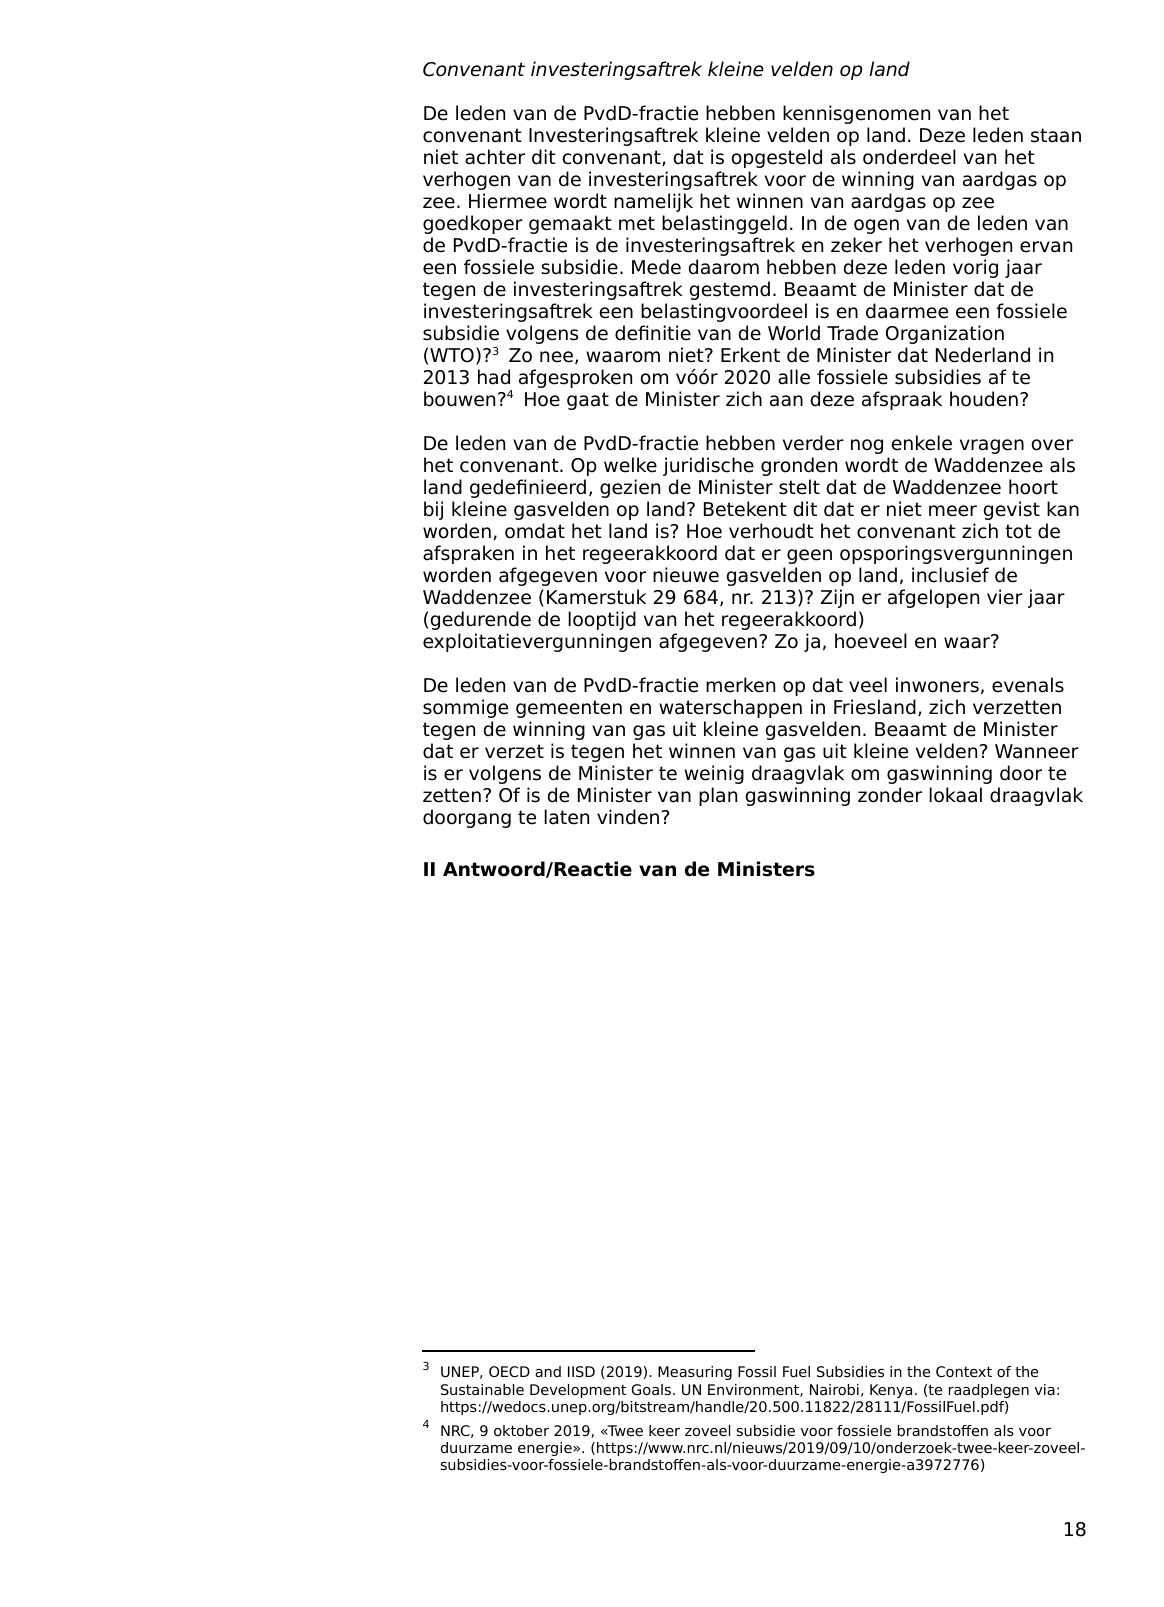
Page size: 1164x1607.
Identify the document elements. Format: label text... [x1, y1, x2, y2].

text De leden van de PvdD-fractie merken op dat veel inwoners, evenals sommige gemeenten en waterschappen in Friesland, zich verzetten tegen de winning van gas uit kleine gasvelden. Beaamt de Minister dat er verzet is tegen het winnen van gas uit kleine velden? Wanneer is er volgens de Minister te weinig draagvlak om gaswinning door te zetten? Of is de Minister van plan gaswinning zonder lokaal draagvlak doorgang te laten vinden? [422, 675, 1087, 829]
text NRC, 9 oktober 2019, «Twee keer zoveel subsidie voor fossiele brandstoffen als voor duurzame energie». (https://www.nrc.nl/nieuws/2019/09/10/onderzoek-twee-keer-zoveel-subsidies-voor-fossiele-brandstoffen-als-voor-duurzame-energie-a3972776) [422, 1418, 1087, 1474]
text De leden van de PvdD-fractie hebben verder nog enkele vragen over het convenant. Op welke juridische gronden wordt de Waddenzee als land gedefinieerd, gezien de Minister stelt dat de Waddenzee hoort bij kleine gasvelden op land? Betekent dit dat er niet meer gevist kan worden, omdat het land is? Hoe verhoudt het convenant zich tot de afspraken in het regeerakkoord dat er geen opsporingsvergunningen worden afgegeven voor nieuwe gasvelden op land, inclusief de Waddenzee (Kamerstuk 29 684, nr. 213)? Zijn er afgelopen vier jaar (gedurende de looptijd van het regeerakkoord) exploitatievergunningen afgegeven? Zo ja, hoeveel en waar? [422, 433, 1087, 653]
subtitle II Antwoord/Reactie van de Ministers [422, 859, 1087, 881]
text UNEP, OECD and IISD (2019). Measuring Fossil Fuel Subsidies in the Context of the Sustainable Development Goals. UN Environment, Nairobi, Kenya. (te raadplegen via: https://wedocs.unep.org/bitstream/handle/20.500.11822/28111/FossilFuel.pdf) [422, 1360, 1087, 1416]
text De leden van de PvdD-fractie hebben kennisgenomen van het convenant Investeringsaftrek kleine velden op land. Deze leden staan niet achter dit convenant, dat is opgesteld als onderdeel van het verhogen van de investeringsaftrek voor de winning van aardgas op zee. Hiermee wordt namelijk het winnen van aardgas op zee goedkoper gemaakt met belastinggeld. In de ogen van de leden van de PvdD-fractie is de investeringsaftrek en zeker het verhogen ervan een fossiele subsidie. Mede daarom hebben deze leden vorig jaar tegen de investeringsaftrek gestemd. Beaamt de Minister dat de investeringsaftrek een belastingvoordeel is en daarmee een fossiele subsidie volgens de definitie van de World Trade Organization (WTO)? Zo nee, waarom niet? Erkent de Minister dat Nederland in 2013 had afgesproken om vóór 2020 alle fossiele subsidies af te bouwen? Hoe gaat de Minister zich aan deze afspraak houden? [422, 103, 1087, 411]
subtitle Convenant investeringsaftrek kleine velden op land [422, 59, 1087, 81]
